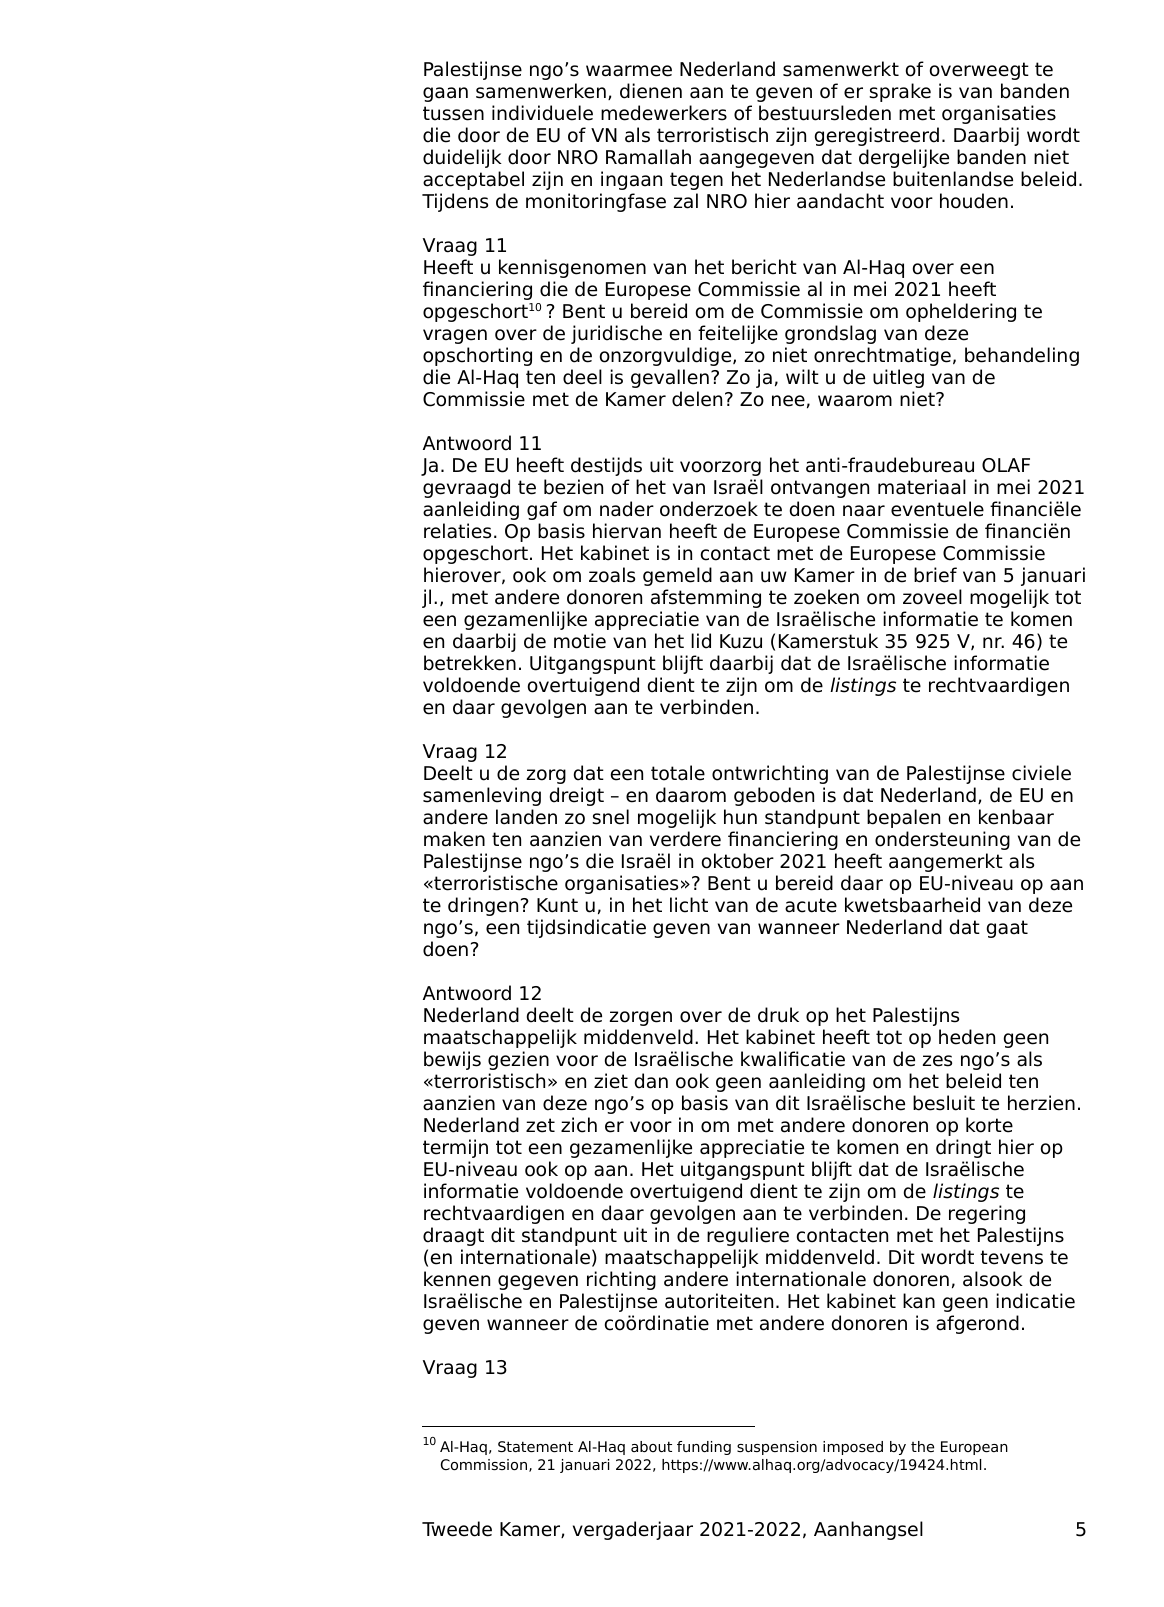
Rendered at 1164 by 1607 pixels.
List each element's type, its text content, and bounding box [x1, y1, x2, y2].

text Deelt u de zorg dat een totale ontwrichting van de Palestijnse civiele samenleving dreigt – en daarom geboden is dat Nederland, de EU en andere landen zo snel mogelijk hun standpunt bepalen en kenbaar maken ten aanzien van verdere financiering en ondersteuning van de Palestijnse ngo’s die Israël in oktober 2021 heeft aangemerkt als «terroristische organisaties»? Bent u bereid daar op EU-niveau op aan te dringen? Kunt u, in het licht van de acute kwetsbaarheid van deze ngo’s, een tijdsindicatie geven van wanneer Nederland dat gaat doen? [422, 763, 1087, 961]
text Antwoord 12 [422, 983, 1087, 1005]
text Vraag 11 [422, 235, 1087, 257]
text Antwoord 11 [422, 433, 1087, 455]
text Vraag 12 [422, 741, 1087, 763]
text Ja. De EU heeft destijds uit voorzorg het anti-fraudebureau OLAF gevraagd te bezien of het van Israël ontvangen materiaal in mei 2021 aanleiding gaf om nader onderzoek te doen naar eventuele financiële relaties. Op basis hiervan heeft de Europese Commissie de financiën opgeschort. Het kabinet is in contact met de Europese Commissie hierover, ook om zoals gemeld aan uw Kamer in de brief van 5 januari jl., met andere donoren afstemming te zoeken om zoveel mogelijk tot een gezamenlijke appreciatie van de Israëlische informatie te komen en daarbij de motie van het lid Kuzu (Kamerstuk 35 925 V, nr. 46) te betrekken. Uitgangspunt blijft daarbij dat de Israëlische informatie voldoende overtuigend dient te zijn om de listings te rechtvaardigen en daar gevolgen aan te verbinden. [422, 455, 1087, 719]
text Palestijnse ngo’s waarmee Nederland samenwerkt of overweegt te gaan samenwerken, dienen aan te geven of er sprake is van banden tussen individuele medewerkers of bestuursleden met organisaties die door de EU of VN als terroristisch zijn geregistreerd. Daarbij wordt duidelijk door NRO Ramallah aangegeven dat dergelijke banden niet acceptabel zijn en ingaan tegen het Nederlandse buitenlandse beleid. Tijdens de monitoringfase zal NRO hier aandacht voor houden. [422, 59, 1087, 213]
text Vraag 13 [422, 1357, 1087, 1379]
text Nederland deelt de zorgen over de druk op het Palestijns maatschappelijk middenveld. Het kabinet heeft tot op heden geen bewijs gezien voor de Israëlische kwalificatie van de zes ngo’s als «terroristisch» en ziet dan ook geen aanleiding om het beleid ten aanzien van deze ngo’s op basis van dit Israëlische besluit te herzien. Nederland zet zich er voor in om met andere donoren op korte termijn tot een gezamenlijke appreciatie te komen en dringt hier op EU-niveau ook op aan. Het uitgangspunt blijft dat de Israëlische informatie voldoende overtuigend dient te zijn om de listings te rechtvaardigen en daar gevolgen aan te verbinden. De regering draagt dit standpunt uit in de reguliere contacten met het Palestijns (en internationale) maatschappelijk middenveld. Dit wordt tevens te kennen gegeven richting andere internationale donoren, alsook de Israëlische en Palestijnse autoriteiten. Het kabinet kan geen indicatie geven wanneer de coördinatie met andere donoren is afgerond. [422, 1005, 1087, 1335]
text Al-Haq, Statement Al-Haq about funding suspension imposed by the European Commission, 21 januari 2022, https://www.alhaq.org/advocacy/19424.html. [422, 1435, 1087, 1474]
text Heeft u kennisgenomen van het bericht van Al-Haq over een financiering die de Europese Commissie al in mei 2021 heeft opgeschort? Bent u bereid om de Commissie om opheldering te vragen over de juridische en feitelijke grondslag van deze opschorting en de onzorgvuldige, zo niet onrechtmatige, behandeling die Al-Haq ten deel is gevallen? Zo ja, wilt u de uitleg van de Commissie met de Kamer delen? Zo nee, waarom niet? [422, 257, 1087, 411]
